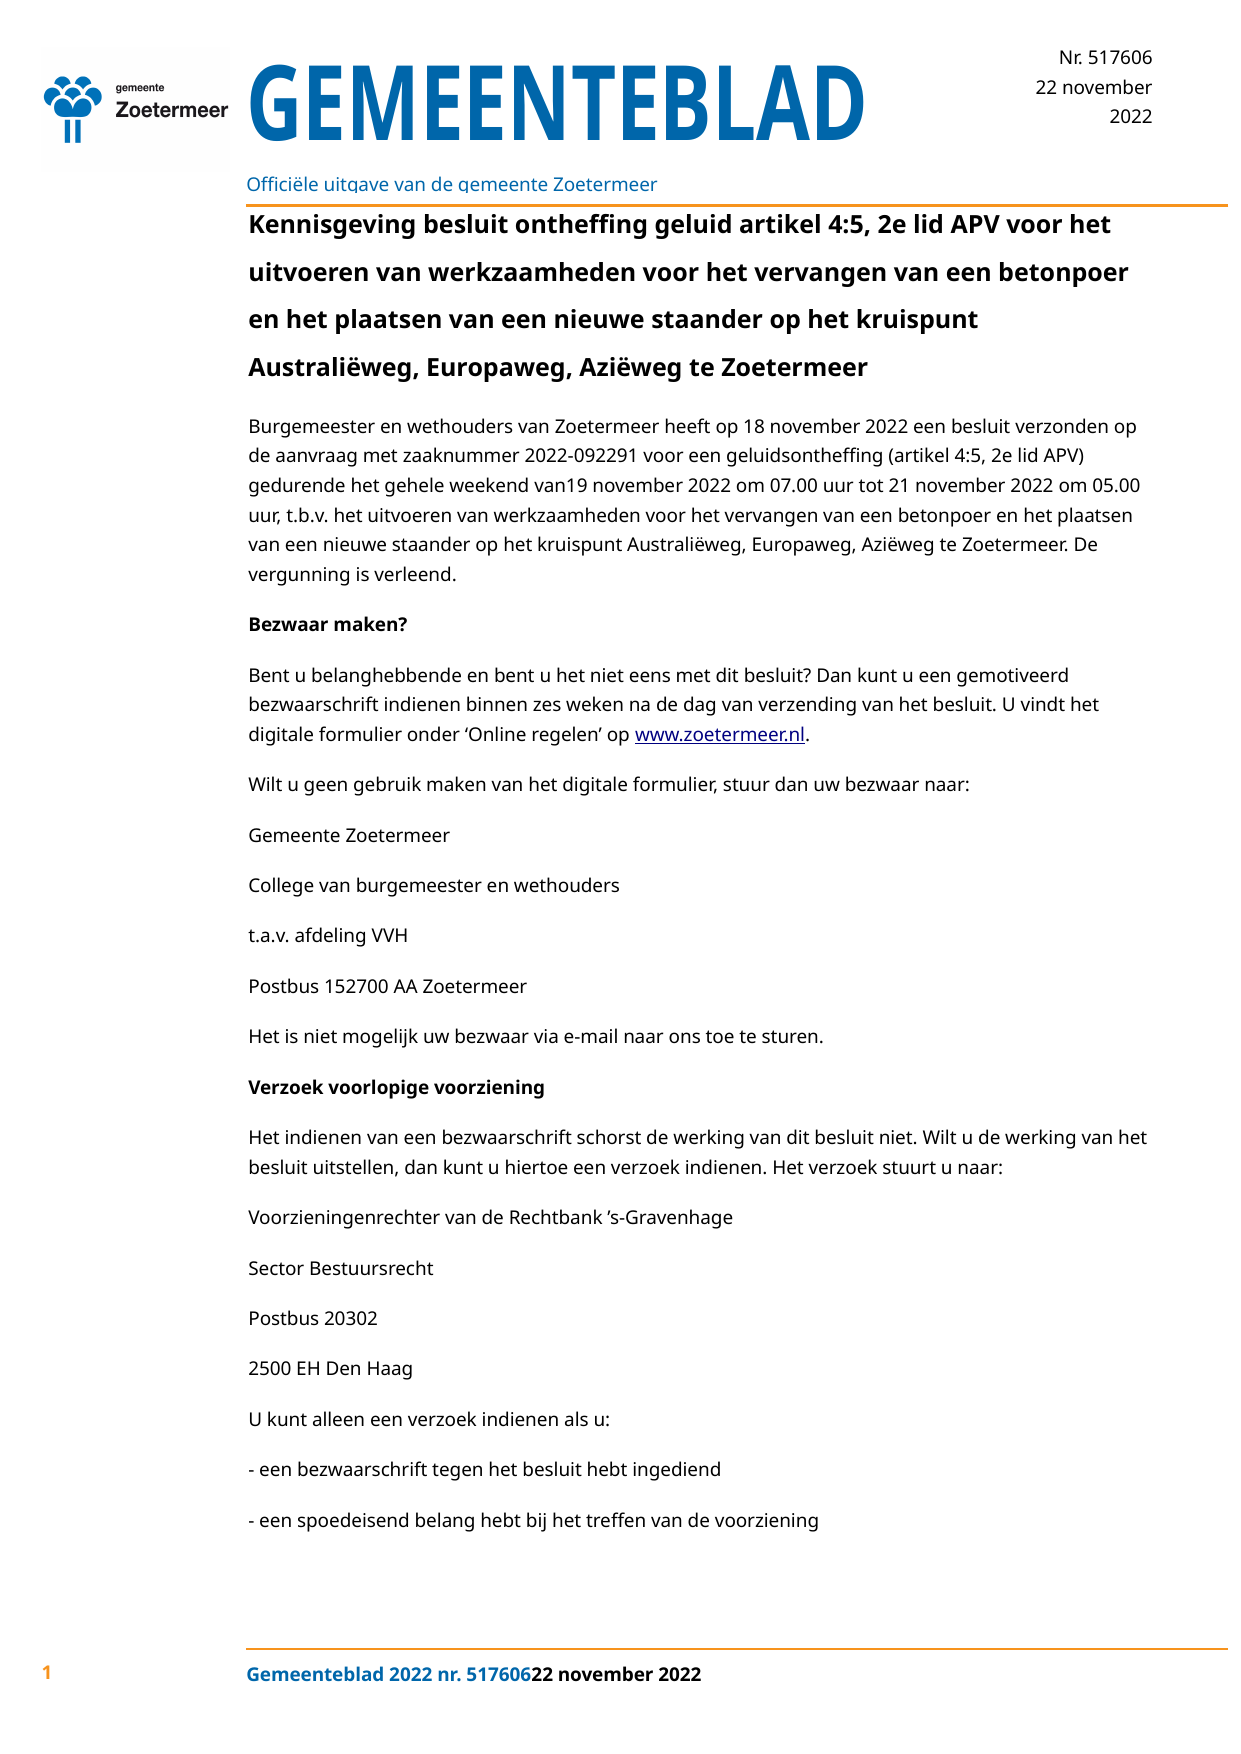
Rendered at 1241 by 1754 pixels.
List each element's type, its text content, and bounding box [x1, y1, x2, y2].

text Bezwaar maken? [248, 611, 1152, 637]
picture [41, 47, 231, 172]
text College van burgemeester en wethouders [248, 872, 1152, 898]
text Gemeente Zoetermeer [248, 822, 1152, 848]
text U kunt alleen een verzoek indienen als u: [248, 1406, 1152, 1432]
text 2500 EH Den Haag [248, 1356, 1152, 1381]
text Postbus 152700 AA Zoetermeer [248, 973, 1152, 999]
text t.a.v. afdeling VVH [248, 923, 1152, 948]
text Het is niet mogelijk uw bezwaar via e-mail naar ons toe te sturen. [248, 1023, 1152, 1049]
text - een spoedeisend belang hebt bij het treffen van de voorziening [248, 1507, 1152, 1533]
text Sector Bestuursrecht [248, 1255, 1152, 1281]
text Verzoek voorlopige voorziening [248, 1074, 1152, 1100]
text Het indienen van een bezwaarschrift schorst de werking van dit besluit niet. Wilt u de werking van het besluit uitstellen, dan kunt u hiertoe een verzoek indienen. Het verzoek stuurt u naar: [248, 1124, 1152, 1180]
text Burgemeester en wethouders van Zoetermeer heeft op 18 november 2022 een besluit verzonden op de aanvraag met zaaknummer 2022-092291 voor een geluidsontheffing (artikel 4:5, 2e lid APV) gedurende het gehele weekend van19 november 2022 om 07.00 uur tot 21 november 2022 om 05.00 uur, t.b.v. het uitvoeren van werkzaamheden voor het vervangen van een betonpoer en het plaatsen van een nieuwe staander op het kruispunt Australiëweg, Europaweg, Aziëweg te Zoetermeer. De vergunning is verleend. [248, 413, 1152, 587]
text Kennisgeving besluit ontheffing geluid artikel 4:5, 2e lid APV voor het uitvoeren van werkzaamheden voor het vervangen van een betonpoer en het plaatsen van een nieuwe staander op het kruispunt Australiëweg, Europaweg, Aziëweg te Zoetermeer [248, 207, 1152, 384]
text Postbus 20302 [248, 1305, 1152, 1331]
text Bent u belanghebbende en bent u het niet eens met dit besluit? Dan kunt u een gemotiveerd bezwaarschrift indienen binnen zes weken na de dag van verzending van het besluit. U vindt het digitale formulier onder ‘Online regelen’ op www.zoetermeer.nl. [248, 662, 1152, 747]
text Voorzieningenrechter van de Rechtbank ’s-Gravenhage [248, 1204, 1152, 1230]
text - een bezwaarschrift tegen het besluit hebt ingediend [248, 1456, 1152, 1482]
text Wilt u geen gebruik maken van het digitale formulier, stuur dan uw bezwaar naar: [248, 771, 1152, 797]
